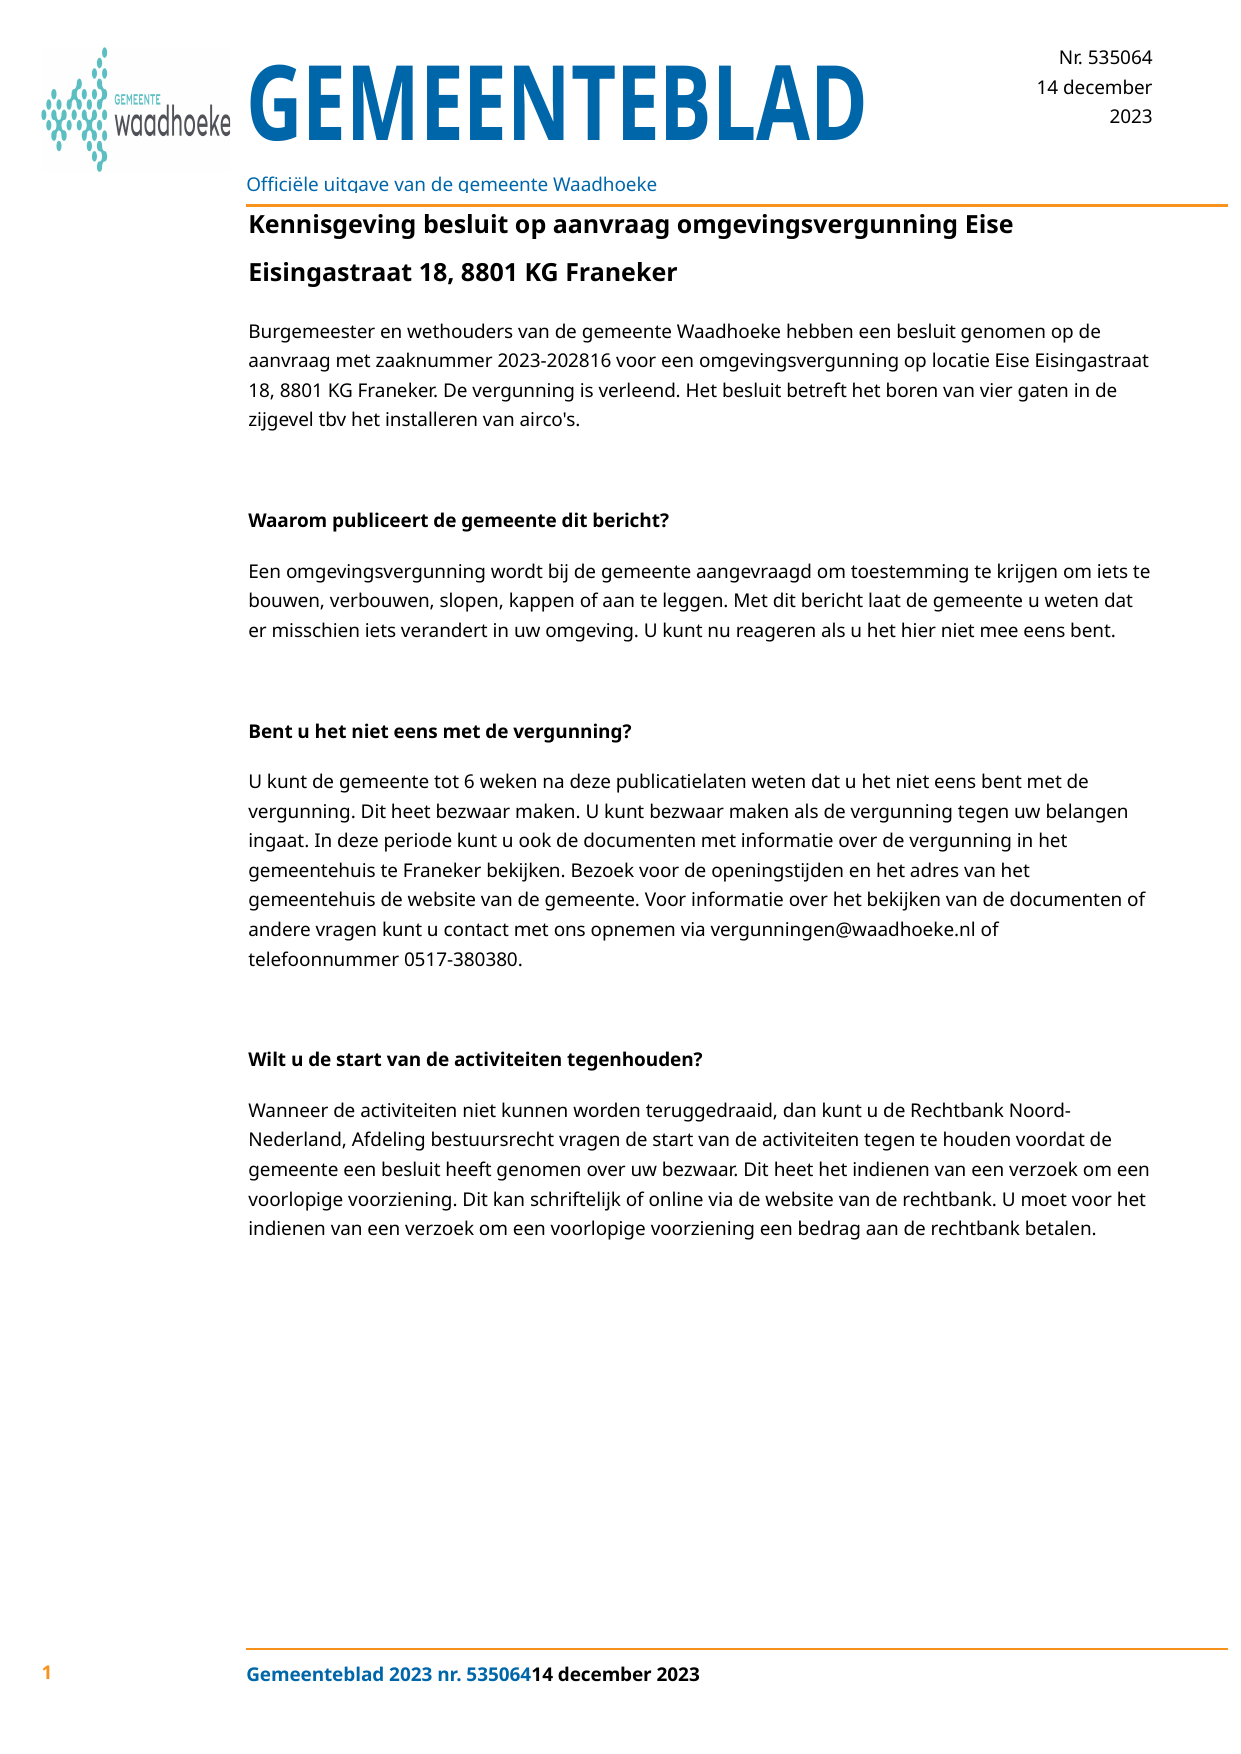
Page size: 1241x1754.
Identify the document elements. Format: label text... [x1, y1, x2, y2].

text Wilt u de start van de activiteiten tegenhouden? [248, 1047, 1152, 1072]
text Waarom publiceert de gemeente dit bericht? [248, 507, 1152, 533]
text Wanneer de activiteiten niet kunnen worden teruggedraaid, dan kunt u de Rechtbank Noord-Nederland, Afdeling bestuursrecht vragen de start van de activiteiten tegen te houden voordat de gemeente een besluit heeft genomen over uw bezwaar. Dit heet het indienen van een verzoek om een voorlopige voorziening. Dit kan schriftelijk of online via de website van de rechtbank. U moet voor het indienen van een verzoek om een voorlopige voorziening een bedrag aan de rechtbank betalen. [248, 1097, 1152, 1241]
picture [41, 47, 231, 172]
text U kunt de gemeente tot 6 weken na deze publicatielaten weten dat u het niet eens bent met de vergunning. Dit heet bezwaar maken. U kunt bezwaar maken als de vergunning tegen uw belangen ingaat. In deze periode kunt u ook de documenten met informatie over de vergunning in het gemeentehuis te Franeker bekijken. Bezoek voor de openingstijden en het adres van het gemeentehuis de website van de gemeente. Voor informatie over het bekijken van de documenten of andere vragen kunt u contact met ons opnemen via vergunningen@waadhoeke.nl of telefoonnummer 0517-380380. [248, 768, 1152, 972]
text Burgemeester en wethouders van de gemeente Waadhoeke hebben een besluit genomen op de aanvraag met zaaknummer 2023-202816 voor een omgevingsvergunning op locatie Eise Eisingastraat 18, 8801 KG Franeker. De vergunning is verleend. Het besluit betreft het boren van vier gaten in de zijgevel tbv het installeren van airco's. [248, 318, 1152, 432]
text Bent u het niet eens met de vergunning? [248, 718, 1152, 744]
text Kennisgeving besluit op aanvraag omgevingsvergunning Eise Eisingastraat 18, 8801 KG Franeker [248, 207, 1152, 288]
text Een omgevingsvergunning wordt bij de gemeente aangevraagd om toestemming te krijgen om iets te bouwen, verbouwen, slopen, kappen of aan te leggen. Met dit bericht laat de gemeente u weten dat er misschien iets verandert in uw omgeving. U kunt nu reageren als u het hier niet mee eens bent. [248, 558, 1152, 643]
